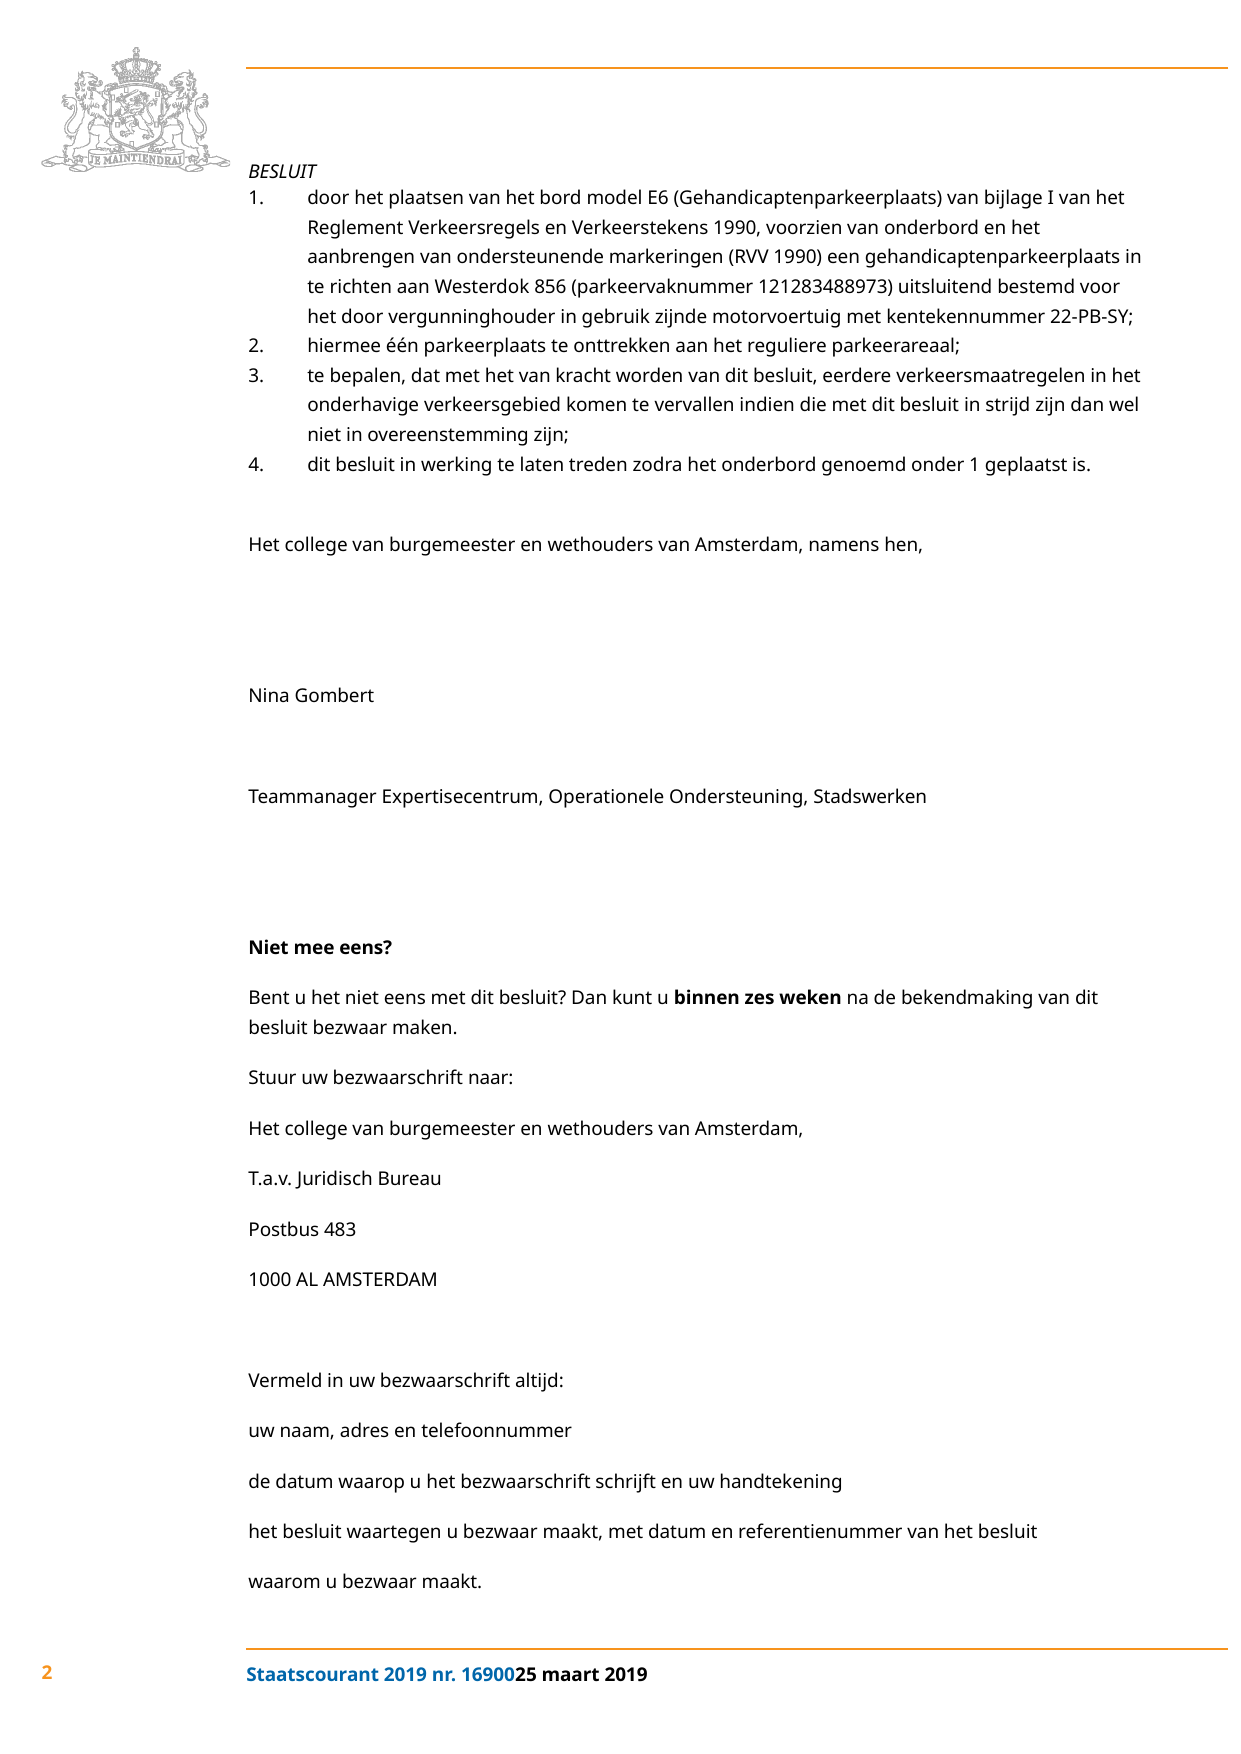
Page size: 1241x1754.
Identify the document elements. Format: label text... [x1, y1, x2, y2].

text Nina Gombert [248, 682, 1152, 708]
list te bepalen, dat met het van kracht worden van dit besluit, eerdere verkeersmaatregelen in het onderhavige verkeersgebied komen te vervallen indien die met dit besluit in strijd zijn dan wel niet in overeenstemming zijn; [248, 362, 1152, 447]
text de datum waarop u het bezwaarschrift schrijft en uw handtekening [248, 1468, 1152, 1493]
text Het college van burgemeester en wethouders van Amsterdam, namens hen, [248, 531, 1152, 556]
text Bent u het niet eens met dit besluit? Dan kunt u binnen zes weken na de bekendmaking van dit besluit bezwaar maken. [248, 984, 1152, 1040]
text uw naam, adres en telefoonnummer [248, 1417, 1152, 1443]
text Vermeld in uw bezwaarschrift altijd: [248, 1367, 1152, 1393]
list door het plaatsen van het bord model E6 (Gehandicaptenparkeerplaats) van bijlage I van het Reglement Verkeersregels en Verkeerstekens 1990, voorzien van onderbord en het aanbrengen van ondersteunende markeringen (RVV 1990) een gehandicaptenparkeerplaats in te richten aan Westerdok 856 (parkeervaknummer 121283488973) uitsluitend bestemd voor het door vergunninghouder in gebruik zijnde motorvoertuig met kentekennummer 22-PB-SY; [248, 184, 1152, 328]
text Het college van burgemeester en wethouders van Amsterdam, [248, 1115, 1152, 1141]
text Niet mee eens? [248, 934, 1152, 960]
list hiermee één parkeerplaats te onttrekken aan het reguliere parkeerareaal; [248, 332, 1152, 358]
text 1000 AL AMSTERDAM [248, 1266, 1152, 1292]
text Postbus 483 [248, 1216, 1152, 1241]
text Teammanager Expertisecentrum, Operationele Ondersteuning, Stadswerken [248, 783, 1152, 808]
picture [41, 47, 231, 172]
list dit besluit in werking te laten treden zodra het onderbord genoemd onder 1 geplaatst is. [248, 451, 1152, 476]
text Stuur uw bezwaarschrift naar: [248, 1064, 1152, 1090]
text waarom u bezwaar maakt. [248, 1569, 1152, 1594]
text T.a.v. Juridisch Bureau [248, 1165, 1152, 1191]
text het besluit waartegen u bezwaar maakt, met datum en referentienummer van het besluit [248, 1518, 1152, 1544]
text BESLUIT [248, 159, 1152, 184]
